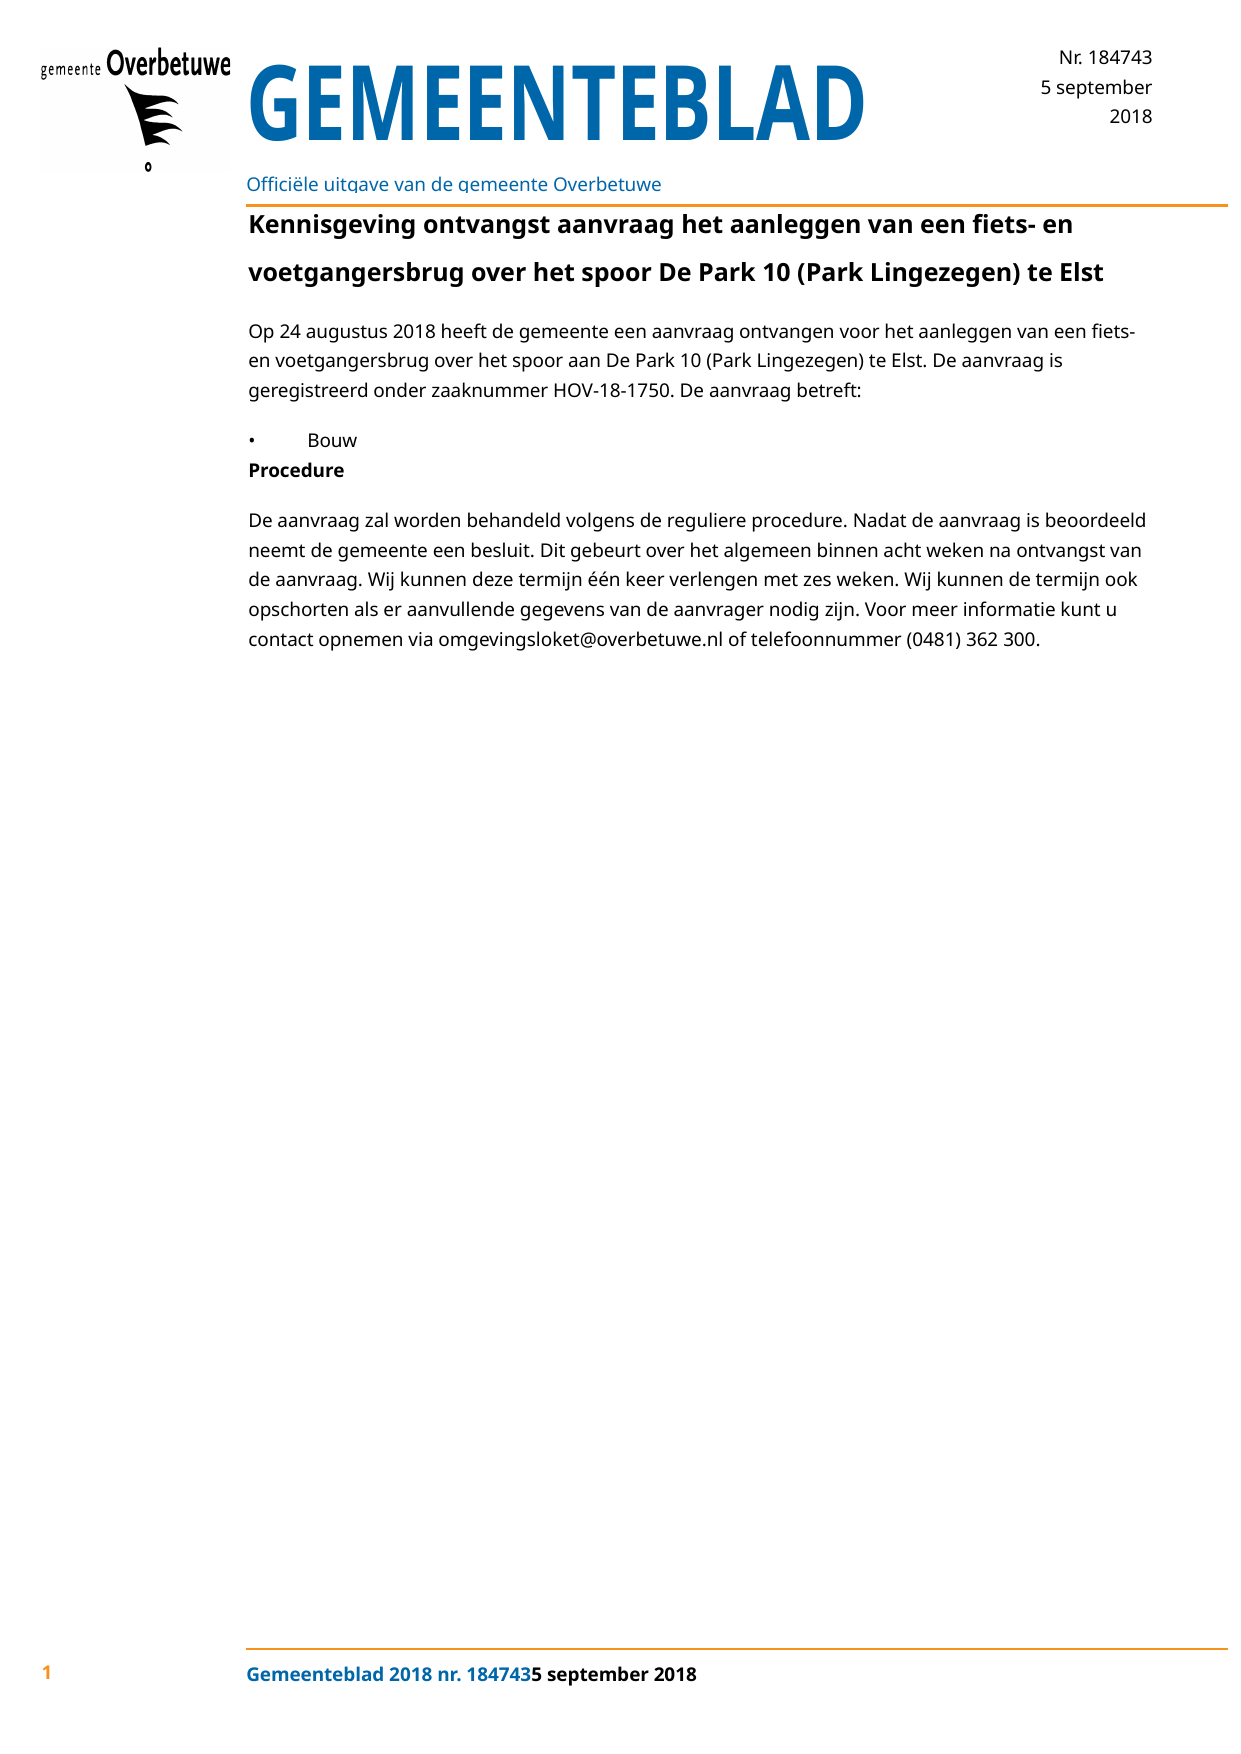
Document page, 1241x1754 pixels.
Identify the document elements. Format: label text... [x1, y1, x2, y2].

text Op 24 augustus 2018 heeft de gemeente een aanvraag ontvangen voor het aanleggen van een fiets- en voetgangersbrug over het spoor aan De Park 10 (Park Lingezegen) te Elst. De aanvraag is geregistreerd onder zaaknummer HOV-18-1750. De aanvraag betreft: [248, 318, 1152, 403]
text De aanvraag zal worden behandeld volgens de reguliere procedure. Nadat de aanvraag is beoordeeld neemt de gemeente een besluit. Dit gebeurt over het algemeen binnen acht weken na ontvangst van de aanvraag. Wij kunnen deze termijn één keer verlengen met zes weken. Wij kunnen de termijn ook opschorten als er aanvullende gegevens van de aanvrager nodig zijn. Voor meer informatie kunt u contact opnemen via omgevingsloket@overbetuwe.nl of telefoonnummer (0481) 362 300. [248, 507, 1152, 652]
picture [41, 47, 231, 172]
text Kennisgeving ontvangst aanvraag het aanleggen van een fiets- en voetgangersbrug over het spoor De Park 10 (Park Lingezegen) te Elst [248, 207, 1152, 288]
list Bouw [248, 427, 1152, 453]
text Procedure [248, 457, 1152, 483]
